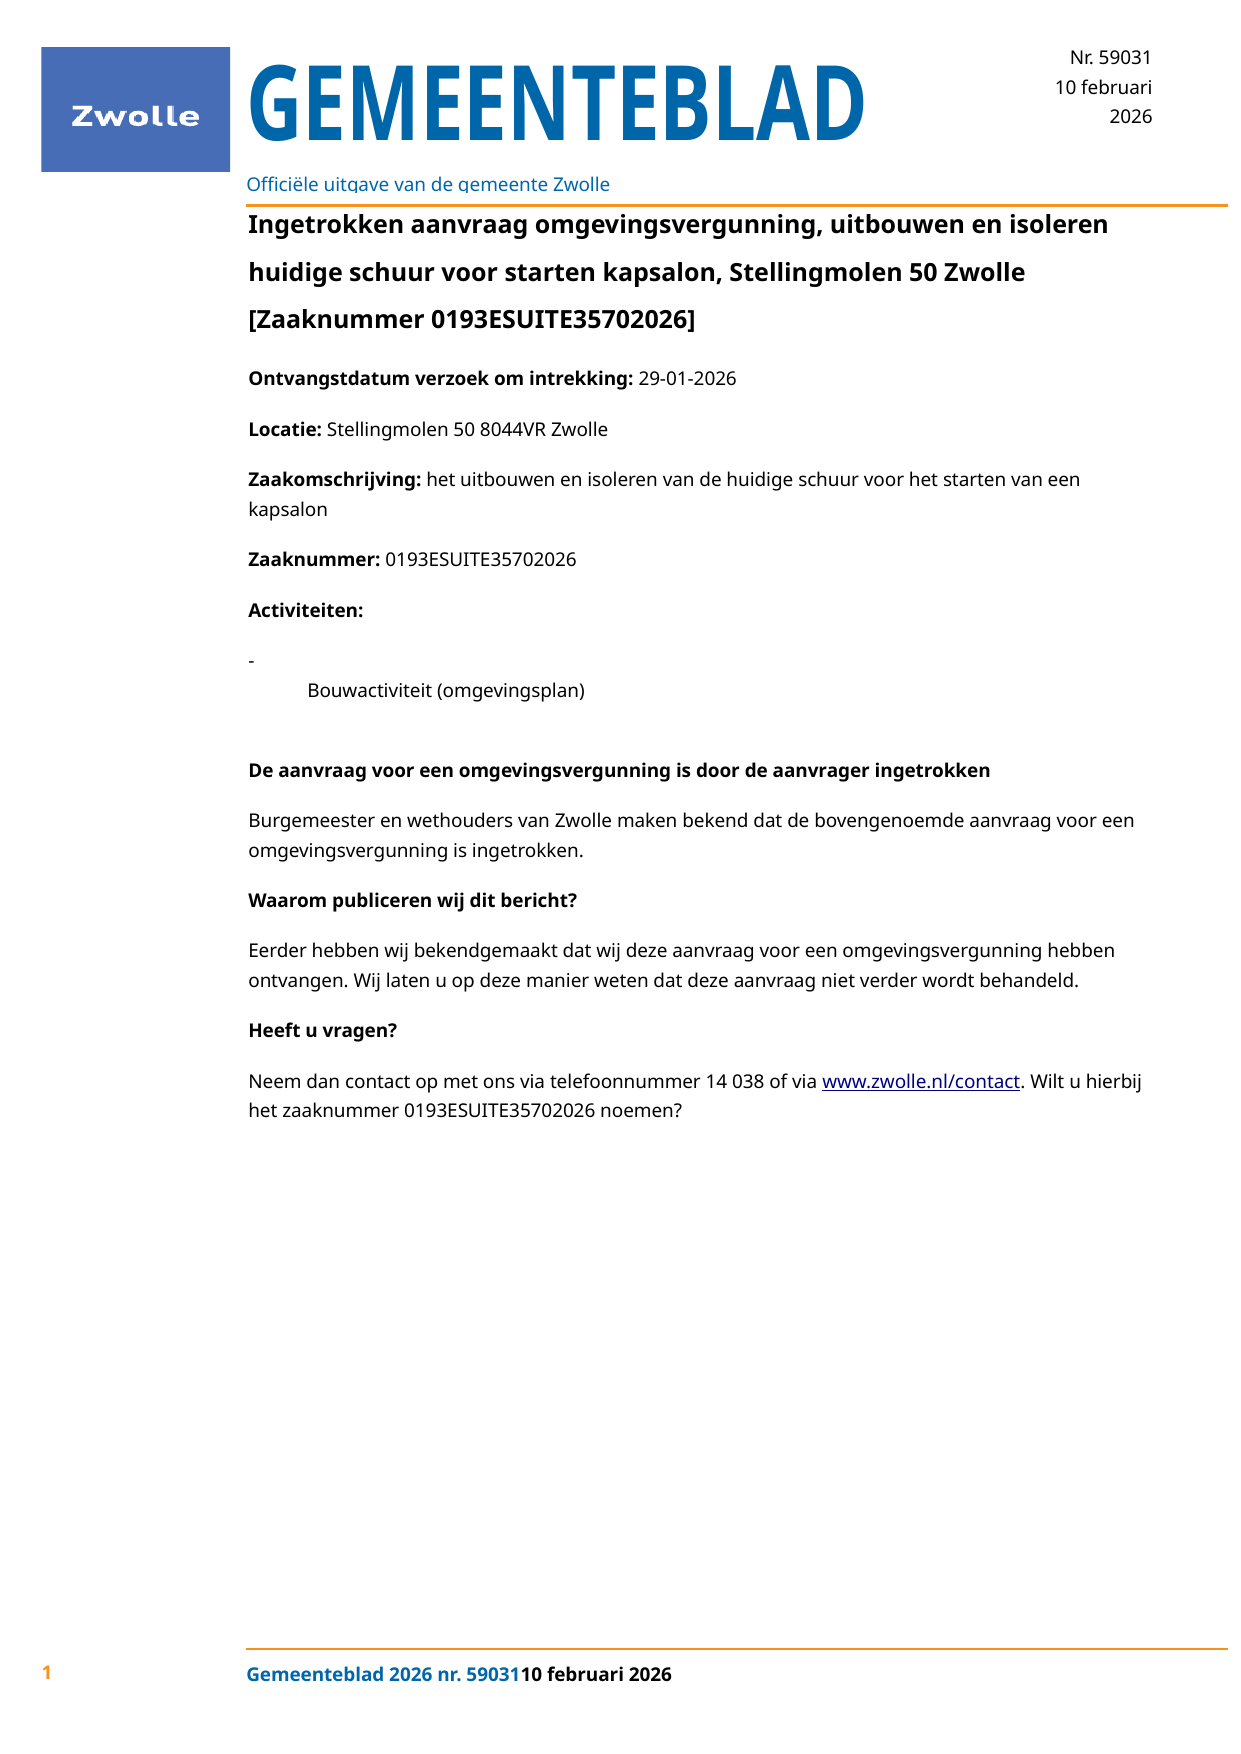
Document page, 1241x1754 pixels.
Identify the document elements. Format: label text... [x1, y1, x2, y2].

text Ingetrokken aanvraag omgevingsvergunning, uitbouwen en isoleren huidige schuur voor starten kapsalon, Stellingmolen 50 Zwolle [Zaaknummer 0193ESUITE35702026] [248, 207, 1152, 336]
text Burgemeester en wethouders van Zwolle maken bekend dat de bovengenoemde aanvraag voor een omgevingsvergunning is ingetrokken. [248, 807, 1152, 862]
text Ontvangstdatum verzoek om intrekking: 29-01-2026 [248, 366, 1152, 391]
text Waarom publiceren wij dit bericht? [248, 887, 1152, 913]
text Zaakomschrijving: het uitbouwen en isoleren van de huidige schuur voor het starten van een kapsalon [248, 466, 1152, 522]
text Neem dan contact op met ons via telefoonnummer 14 038 of via www.zwolle.nl/contact. Wilt u hierbij het zaaknummer 0193ESUITE35702026 noemen? [248, 1068, 1152, 1123]
text Locatie: Stellingmolen 50 8044VR Zwolle [248, 416, 1152, 442]
list Bouwactiviteit (omgevingsplan) [248, 677, 1152, 702]
text Zaaknummer: 0193ESUITE35702026 [248, 546, 1152, 572]
text De aanvraag voor een omgevingsvergunning is door de aanvrager ingetrokken [248, 757, 1152, 782]
text Heeft u vragen? [248, 1018, 1152, 1043]
picture [41, 47, 231, 172]
text Eerder hebben wij bekendgemaakt dat wij deze aanvraag voor een omgevingsvergunning hebben ontvangen. Wij laten u op deze manier weten dat deze aanvraag niet verder wordt behandeld. [248, 938, 1152, 993]
text Activiteiten: [248, 597, 1152, 622]
